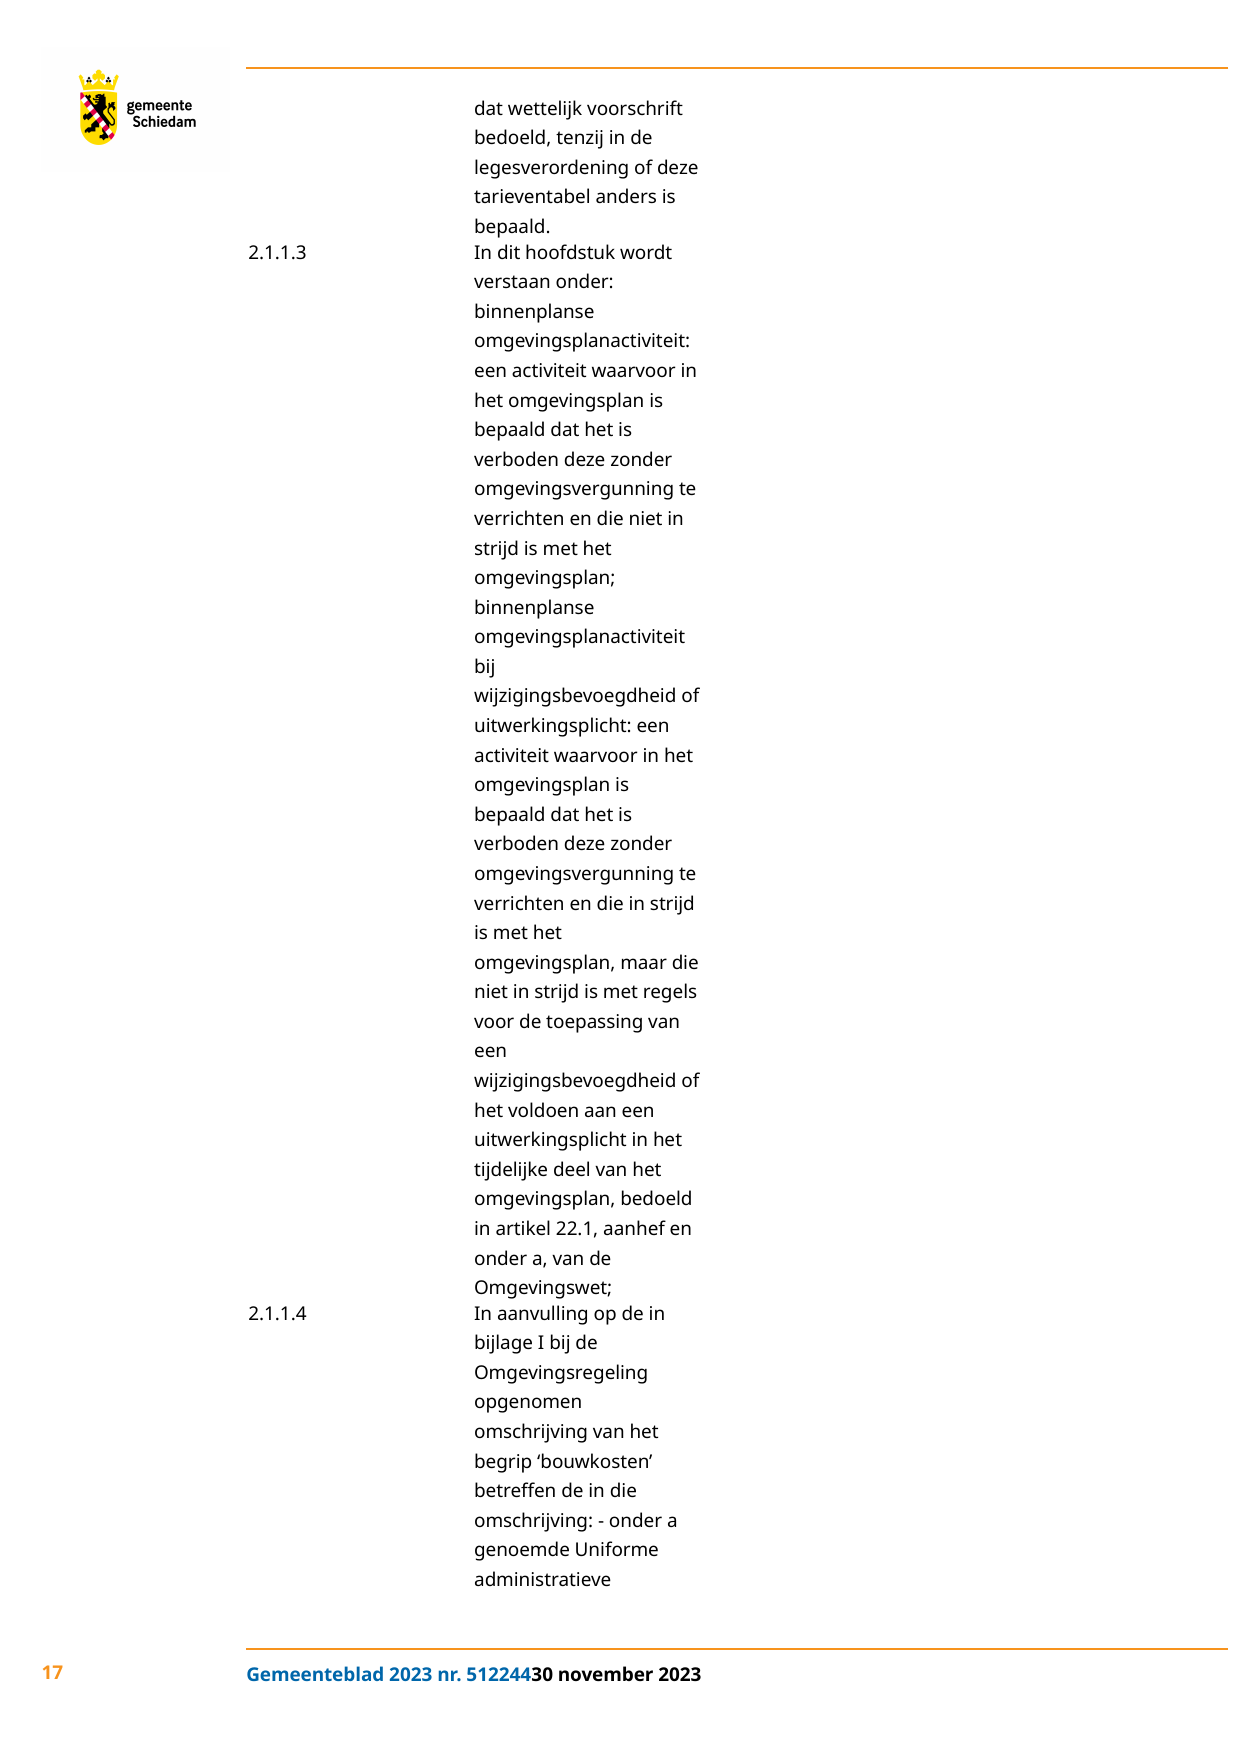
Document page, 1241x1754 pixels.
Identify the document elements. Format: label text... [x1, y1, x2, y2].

table_cell [700, 95, 926, 239]
table_cell [926, 1300, 1152, 1592]
table_cell 2.1.1.3 [248, 239, 474, 1300]
table_cell In aanvulling op de in bijlage I bij de Omgevingsregeling opgenomen omschrijving van het begrip ‘bouwkosten’ betreffen de in die omschrijving: - onder a genoemde Uniforme administratieve [474, 1300, 700, 1592]
table_cell dat wettelijk voorschrift bedoeld, tenzij in de legesverordening of deze tarieventabel anders is bepaald. [474, 95, 700, 239]
table_cell [926, 239, 1152, 1300]
table_cell [700, 1300, 926, 1592]
table_cell [700, 239, 926, 1300]
table_cell [926, 95, 1152, 239]
table_cell In dit hoofdstuk wordt verstaan onder: binnenplanse omgevingsplanactiviteit: een activiteit waarvoor in het omgevingsplan is bepaald dat het is verboden deze zonder omgevingsvergunning te verrichten en die niet in strijd is met het omgevingsplan; binnenplanse omgevingsplanactiviteit bij wijzigingsbevoegdheid of uitwerkingsplicht: een activiteit waarvoor in het omgevingsplan is bepaald dat het is verboden deze zonder omgevingsvergunning te verrichten en die in strijd is met het omgevingsplan, maar die niet in strijd is met regels voor de toepassing van een wijzigingsbevoegdheid of het voldoen aan een uitwerkingsplicht in het tijdelijke deel van het omgevingsplan, bedoeld in artikel 22.1, aanhef en onder a, van de Omgevingswet; [474, 239, 700, 1300]
picture [41, 47, 231, 172]
table_cell [248, 95, 474, 239]
table_cell 2.1.1.4 [248, 1300, 474, 1592]
